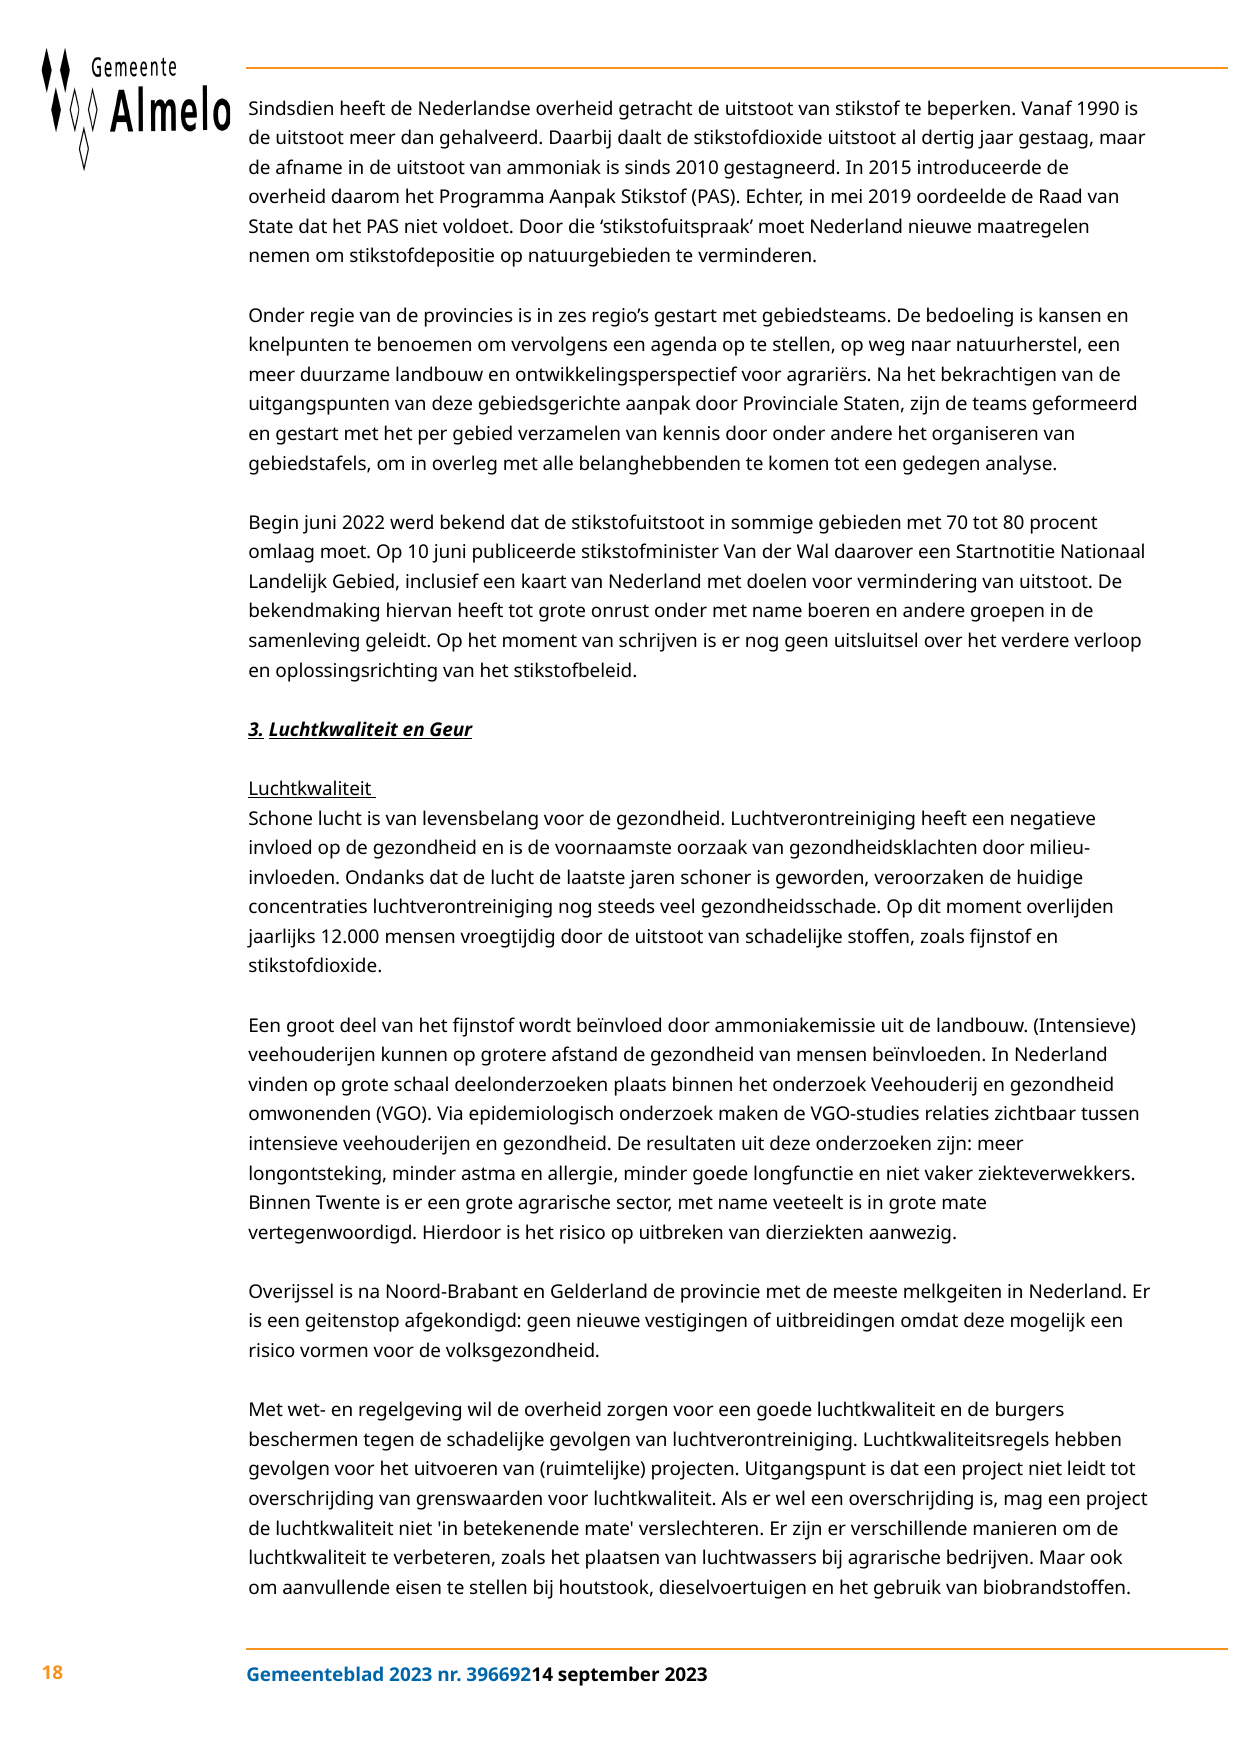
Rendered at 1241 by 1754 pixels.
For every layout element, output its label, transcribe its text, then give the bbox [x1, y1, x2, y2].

text 3. Luchtkwaliteit en Geur [248, 716, 1152, 742]
text Onder regie van de provincies is in zes regio’s gestart met gebiedsteams. De bedoeling is kansen en knelpunten te benoemen om vervolgens een agenda op te stellen, op weg naar natuurherstel, een meer duurzame landbouw en ontwikkelingsperspectief voor agrariërs. Na het bekrachtigen van de uitgangspunten van deze gebiedsgerichte aanpak door Provinciale Staten, zijn de teams geformeerd en gestart met het per gebied verzamelen van kennis door onder andere het organiseren van gebiedstafels, om in overleg met alle belanghebbenden te komen tot een gedegen analyse. [248, 302, 1152, 476]
text Overijssel is na Noord-Brabant en Gelderland de provincie met de meeste melkgeiten in Nederland. Er is een geitenstop afgekondigd: geen nieuwe vestigingen of uitbreidingen omdat deze mogelijk een risico vormen voor de volksgezondheid. [248, 1278, 1152, 1363]
text Begin juni 2022 werd bekend dat de stikstofuitstoot in sommige gebieden met 70 tot 80 procent omlaag moet. Op 10 juni publiceerde stikstofminister Van der Wal daarover een Startnotitie Nationaal Landelijk Gebied, inclusief een kaart van Nederland met doelen voor vermindering van uitstoot. De bekendmaking hiervan heeft tot grote onrust onder met name boeren en andere groepen in de samenleving geleidt. Op het moment van schrijven is er nog geen uitsluitsel over het verdere verloop en oplossingsrichting van het stikstofbeleid. [248, 509, 1152, 683]
text Luchtkwaliteit [248, 775, 1152, 801]
text Met wet- en regelgeving wil de overheid zorgen voor een goede luchtkwaliteit en de burgers beschermen tegen de schadelijke gevolgen van luchtverontreiniging. Luchtkwaliteitsregels hebben gevolgen voor het uitvoeren van (ruimtelijke) projecten. Uitgangspunt is dat een project niet leidt tot overschrijding van grenswaarden voor luchtkwaliteit. Als er wel een overschrijding is, mag een project de luchtkwaliteit niet 'in betekenende mate' verslechteren. Er zijn er verschillende manieren om de luchtkwaliteit te verbeteren, zoals het plaatsen van luchtwassers bij agrarische bedrijven. Maar ook om aanvullende eisen te stellen bij houtstook, dieselvoertuigen en het gebruik van biobrandstoffen. [248, 1396, 1152, 1600]
picture [41, 47, 231, 172]
text Schone lucht is van levensbelang voor de gezondheid. Luchtverontreiniging heeft een negatieve invloed op de gezondheid en is de voornaamste oorzaak van gezondheidsklachten door milieu-invloeden. Ondanks dat de lucht de laatste jaren schoner is geworden, veroorzaken de huidige concentraties luchtverontreiniging nog steeds veel gezondheidsschade. Op dit moment overlijden jaarlijks 12.000 mensen vroegtijdig door de uitstoot van schadelijke stoffen, zoals fijnstof en stikstofdioxide. [248, 805, 1152, 978]
text Een groot deel van het fijnstof wordt beïnvloed door ammoniakemissie uit de landbouw. (Intensieve) veehouderijen kunnen op grotere afstand de gezondheid van mensen beïnvloeden. In Nederland vinden op grote schaal deelonderzoeken plaats binnen het onderzoek Veehouderij en gezondheid omwonenden (VGO). Via epidemiologisch onderzoek maken de VGO-studies relaties zichtbaar tussen intensieve veehouderijen en gezondheid. De resultaten uit deze onderzoeken zijn: meer longontsteking, minder astma en allergie, minder goede longfunctie en niet vaker ziekteverwekkers. Binnen Twente is er een grote agrarische sector, met name veeteelt is in grote mate vertegenwoordigd. Hierdoor is het risico op uitbreken van dierziekten aanwezig. [248, 1012, 1152, 1245]
text Sindsdien heeft de Nederlandse overheid getracht de uitstoot van stikstof te beperken. Vanaf 1990 is de uitstoot meer dan gehalveerd. Daarbij daalt de stikstofdioxide uitstoot al dertig jaar gestaag, maar de afname in de uitstoot van ammoniak is sinds 2010 gestagneerd. In 2015 introduceerde de overheid daarom het Programma Aanpak Stikstof (PAS). Echter, in mei 2019 oordeelde de Raad van State dat het PAS niet voldoet. Door die ‘stikstofuitspraak’ moet Nederland nieuwe maatregelen nemen om stikstofdepositie op natuurgebieden te verminderen. [248, 95, 1152, 268]
